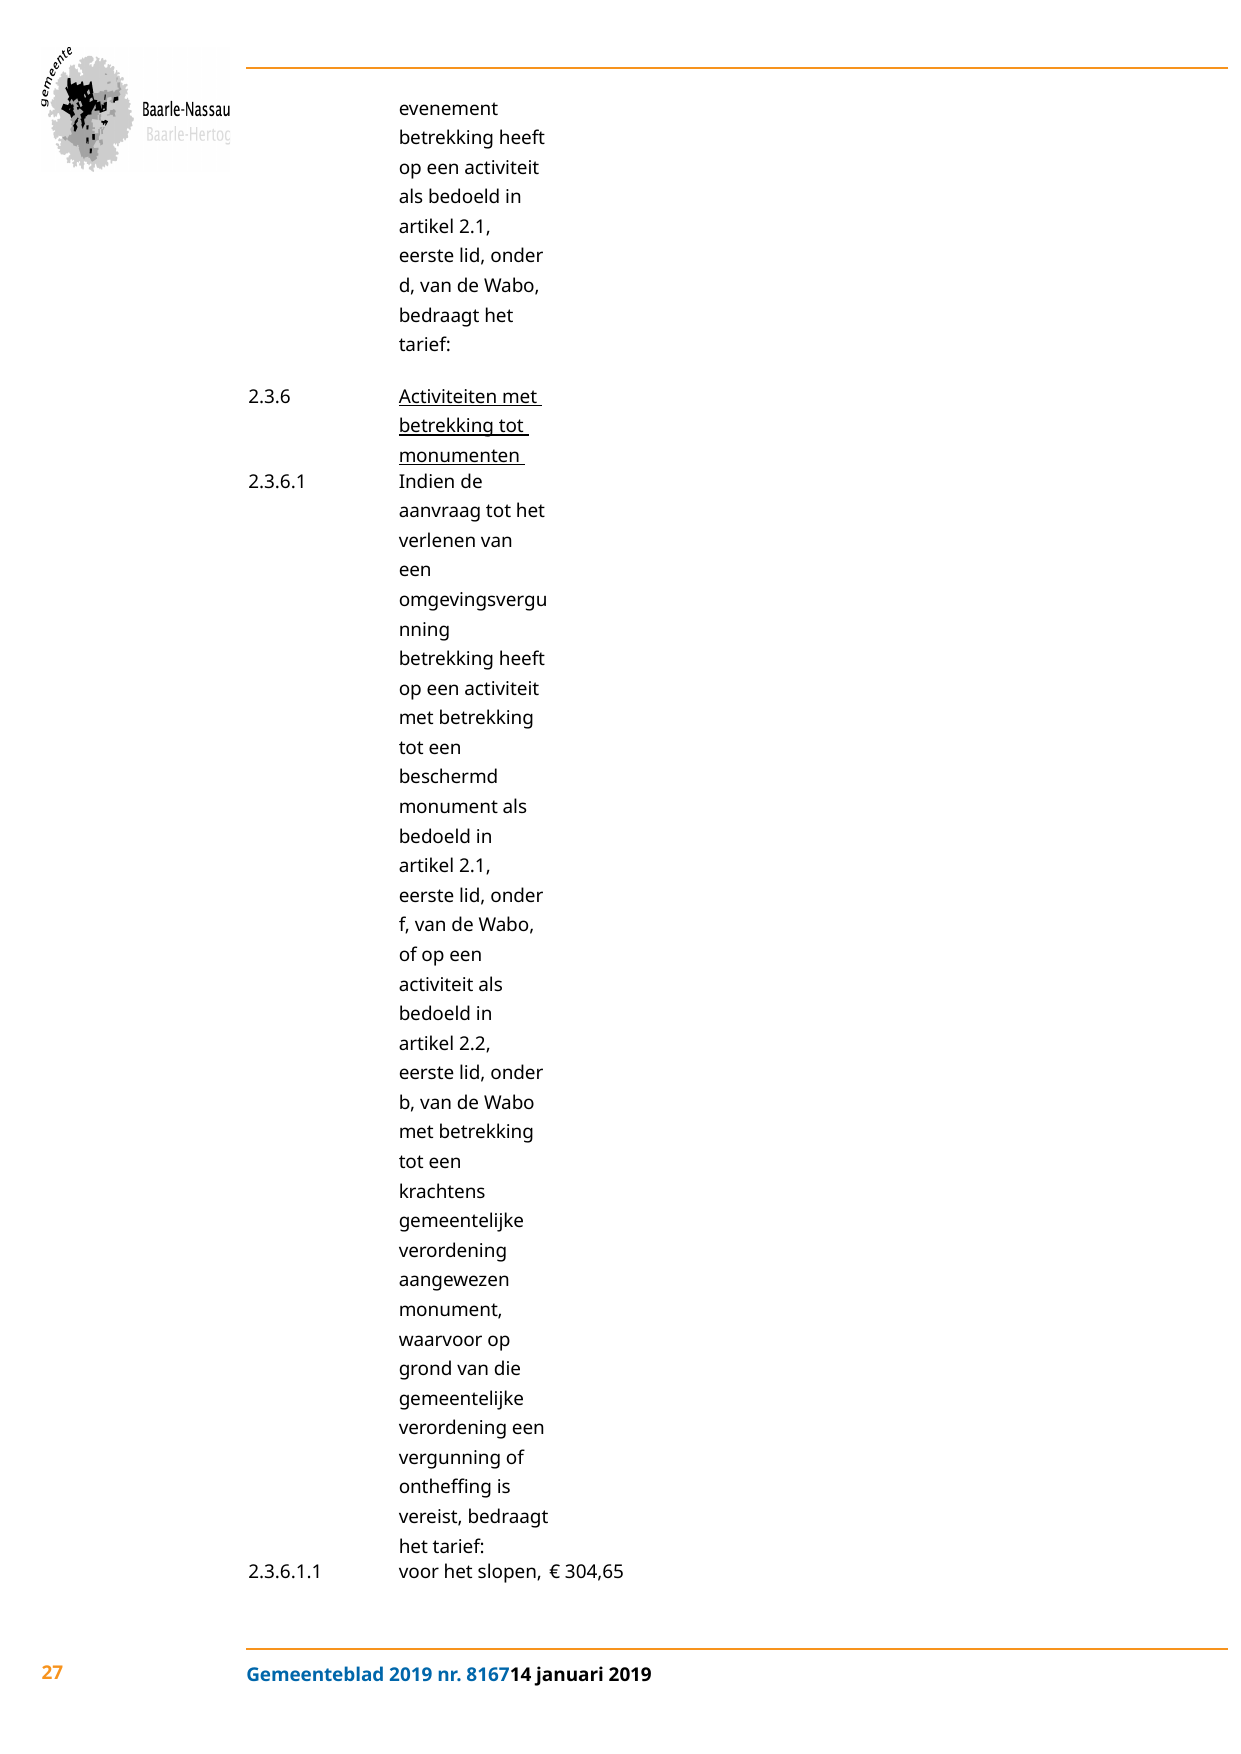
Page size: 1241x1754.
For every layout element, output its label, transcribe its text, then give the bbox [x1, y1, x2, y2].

table_cell [549, 383, 700, 468]
table_cell [248, 357, 398, 383]
table_cell 2.3.6 [248, 383, 398, 468]
table_cell [399, 357, 549, 383]
table_cell 2.3.6.1.1 [248, 1559, 398, 1584]
table_cell [549, 468, 700, 1558]
table_cell [549, 357, 700, 383]
table_cell 2.3.6.1 [248, 468, 398, 1558]
table_cell voor het slopen, [399, 1559, 549, 1584]
table_cell evenement betrekking heeft op een activiteit als bedoeld in artikel 2.1, eerste lid, onder d, van de Wabo, bedraagt het tarief: [399, 95, 549, 357]
picture [41, 47, 231, 172]
table_cell Indien de aanvraag tot het verlenen van een omgevingsvergunning betrekking heeft op een activiteit met betrekking tot een beschermd monument als bedoeld in artikel 2.1, eerste lid, onder f, van de Wabo, of op een activiteit als bedoeld in artikel 2.2, eerste lid, onder b, van de Wabo met betrekking tot een krachtens gemeentelijke verordening aangewezen monument, waarvoor op grond van die gemeentelijke verordening een vergunning of ontheffing is vereist, bedraagt het tarief: [399, 468, 549, 1558]
table_cell [248, 95, 398, 357]
table_cell Activiteiten met betrekking tot monumenten [399, 383, 549, 468]
table_cell [549, 95, 700, 357]
table_cell € 304,65 [549, 1559, 700, 1584]
